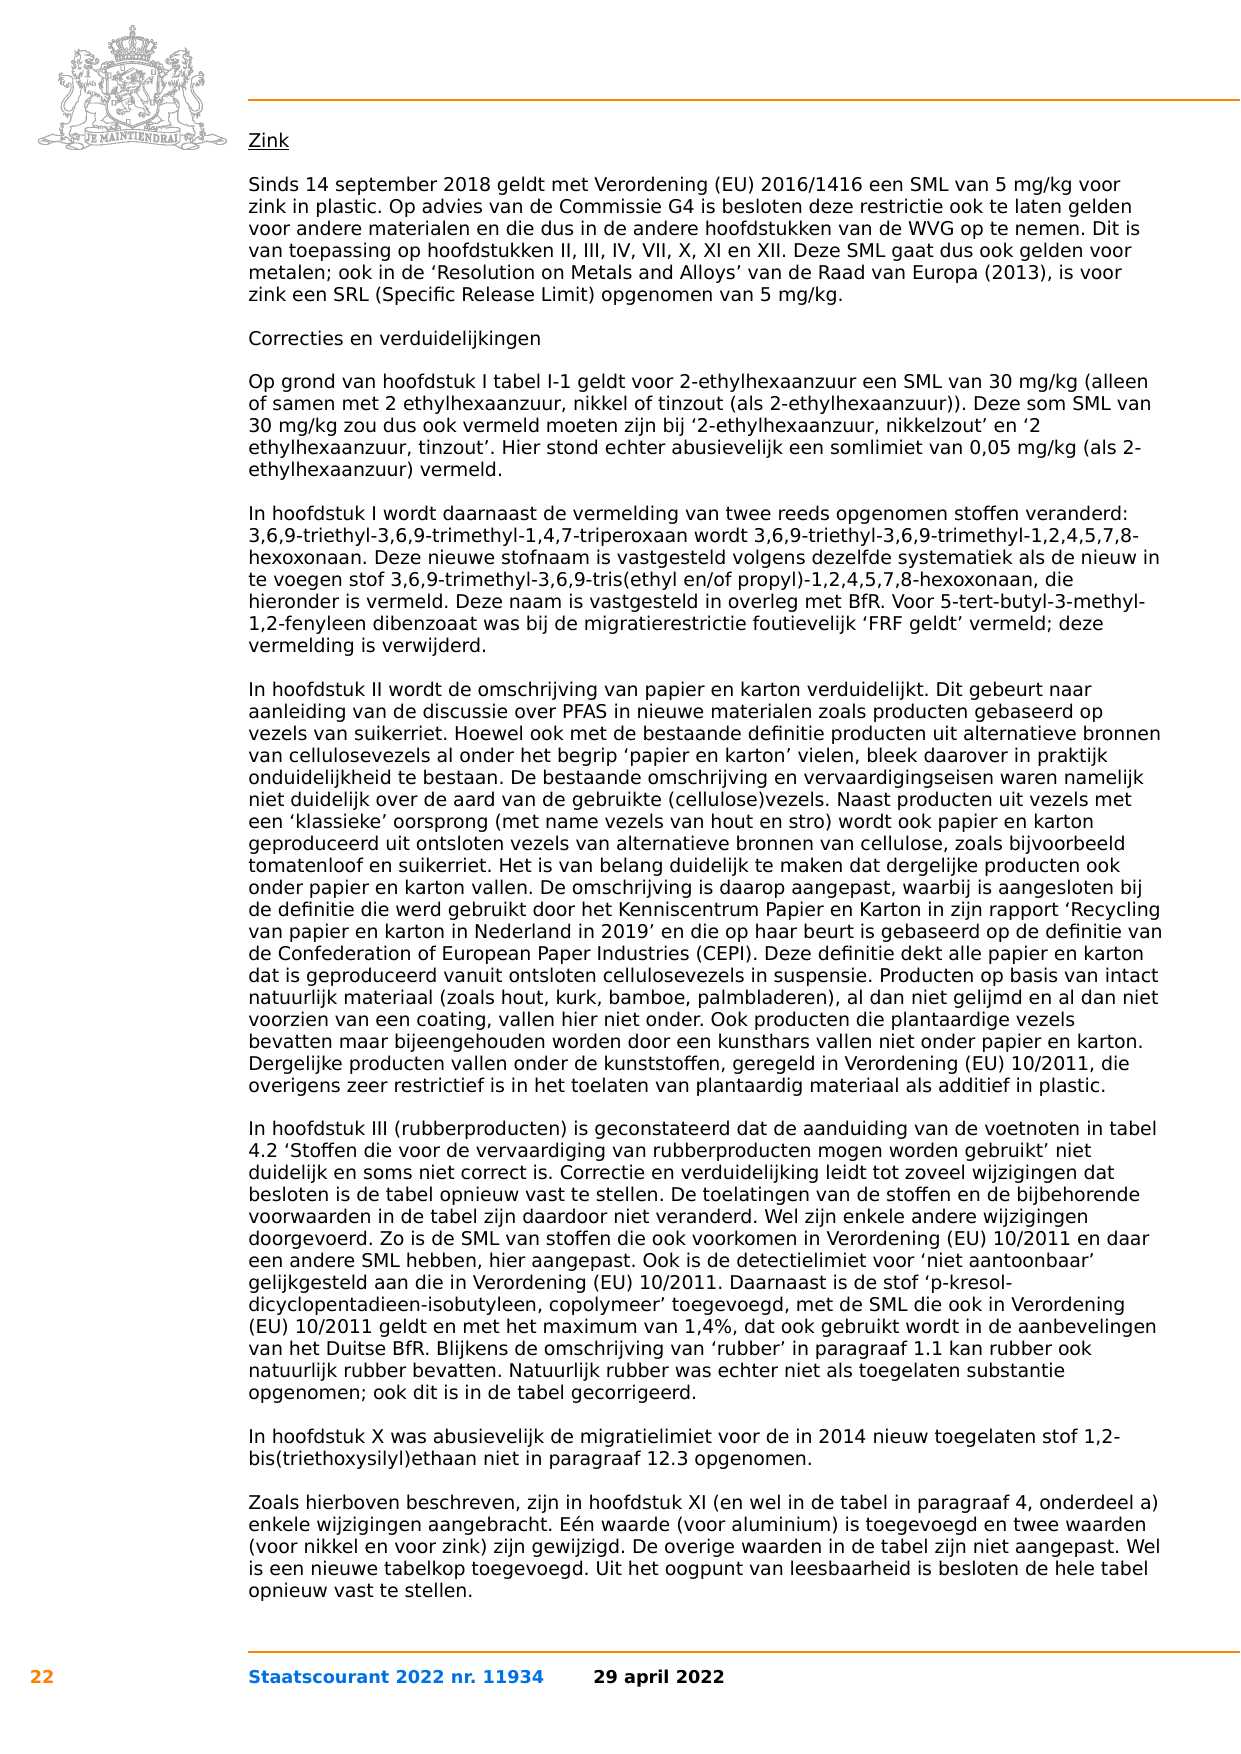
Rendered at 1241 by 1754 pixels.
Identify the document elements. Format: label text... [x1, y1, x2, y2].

text In hoofdstuk I wordt daarnaast de vermelding van twee reeds opgenomen stoffen veranderd: [248, 503, 1163, 525]
subtitle Zink [248, 130, 1163, 152]
text 3,6,9-triethyl-3,6,9-trimethyl-1,4,7-triperoxaan wordt 3,6,9-triethyl-3,6,9-trimethyl-1,2,4,5,7,8-hexoxonaan. Deze nieuwe stofnaam is vastgesteld volgens dezelfde systematiek als de nieuw in te voegen stof 3,6,9-trimethyl-3,6,9-tris(ethyl en/of propyl)-1,2,4,5,7,8-hexoxonaan, die hieronder is vermeld. Deze naam is vastgesteld in overleg met BfR. Voor 5-tert-butyl-3-methyl-1,2-fenyleen dibenzoaat was bij de migratierestrictie foutievelijk ‘FRF geldt’ vermeld; deze vermelding is verwijderd. [248, 525, 1163, 657]
text Op grond van hoofdstuk I tabel I-1 geldt voor 2-ethylhexaanzuur een SML van 30 mg/kg (alleen of samen met 2 ethylhexaanzuur, nikkel of tinzout (als 2-ethylhexaanzuur)). Deze som SML van 30 mg/kg zou dus ook vermeld moeten zijn bij ‘2-ethylhexaanzuur, nikkelzout’ en ‘2 ethylhexaanzuur, tinzout’. Hier stond echter abusievelijk een somlimiet van 0,05 mg/kg (als 2-ethylhexaanzuur) vermeld. [248, 371, 1163, 481]
picture [38, 25, 227, 150]
text Zoals hierboven beschreven, zijn in hoofdstuk XI (en wel in de tabel in paragraaf 4, onderdeel a) enkele wijzigingen aangebracht. Eén waarde (voor aluminium) is toegevoegd en twee waarden (voor nikkel en voor zink) zijn gewijzigd. De overige waarden in de tabel zijn niet aangepast. Wel is een nieuwe tabelkop toegevoegd. Uit het oogpunt van leesbaarheid is besloten de hele tabel opnieuw vast te stellen. [248, 1492, 1163, 1602]
text Correcties en verduidelijkingen [248, 327, 1163, 349]
text In hoofdstuk III (rubberproducten) is geconstateerd dat de aanduiding van de voetnoten in tabel 4.2 ‘Stoffen die voor de vervaardiging van rubberproducten mogen worden gebruikt’ niet duidelijk en soms niet correct is. Correctie en verduidelijking leidt tot zoveel wijzigingen dat besloten is de tabel opnieuw vast te stellen. De toelatingen van de stoffen en de bijbehorende voorwaarden in de tabel zijn daardoor niet veranderd. Wel zijn enkele andere wijzigingen doorgevoerd. Zo is de SML van stoffen die ook voorkomen in Verordening (EU) 10/2011 en daar een andere SML hebben, hier aangepast. Ook is de detectielimiet voor ‘niet aantoonbaar’ gelijkgesteld aan die in Verordening (EU) 10/2011. Daarnaast is de stof ‘p-kresol-dicyclopentadieen-isobutyleen, copolymeer’ toegevoegd, met de SML die ook in Verordening (EU) 10/2011 geldt en met het maximum van 1,4%, dat ook gebruikt wordt in de aanbevelingen van het Duitse BfR. Blijkens de omschrijving van ‘rubber’ in paragraaf 1.1 kan rubber ook natuurlijk rubber bevatten. Natuurlijk rubber was echter niet als toegelaten substantie opgenomen; ook dit is in de tabel gecorrigeerd. [248, 1118, 1163, 1404]
text In hoofdstuk X was abusievelijk de migratielimiet voor de in 2014 nieuw toegelaten stof 1,2-bis(triethoxysilyl)ethaan niet in paragraaf 12.3 opgenomen. [248, 1426, 1163, 1470]
text In hoofdstuk II wordt de omschrijving van papier en karton verduidelijkt. Dit gebeurt naar aanleiding van de discussie over PFAS in nieuwe materialen zoals producten gebaseerd op vezels van suikerriet. Hoewel ook met de bestaande definitie producten uit alternatieve bronnen van cellulosevezels al onder het begrip ‘papier en karton’ vielen, bleek daarover in praktijk onduidelijkheid te bestaan. De bestaande omschrijving en vervaardigingseisen waren namelijk niet duidelijk over de aard van de gebruikte (cellulose)vezels. Naast producten uit vezels met een ‘klassieke’ oorsprong (met name vezels van hout en stro) wordt ook papier en karton geproduceerd uit ontsloten vezels van alternatieve bronnen van cellulose, zoals bijvoorbeeld tomatenloof en suikerriet. Het is van belang duidelijk te maken dat dergelijke producten ook onder papier en karton vallen. De omschrijving is daarop aangepast, waarbij is aangesloten bij de definitie die werd gebruikt door het Kenniscentrum Papier en Karton in zijn rapport ‘Recycling van papier en karton in Nederland in 2019’ en die op haar beurt is gebaseerd op de definitie van de Confederation of European Paper Industries (CEPI). Deze definitie dekt alle papier en karton dat is geproduceerd vanuit ontsloten cellulosevezels in suspensie. Producten op basis van intact natuurlijk materiaal (zoals hout, kurk, bamboe, palmbladeren), al dan niet gelijmd en al dan niet voorzien van een coating, vallen hier niet onder. Ook producten die plantaardige vezels bevatten maar bijeengehouden worden door een kunsthars vallen niet onder papier en karton. Dergelijke producten vallen onder de kunststoffen, geregeld in Verordening (EU) 10/2011, die overigens zeer restrictief is in het toelaten van plantaardig materiaal als additief in plastic. [248, 679, 1163, 1096]
text Sinds 14 september 2018 geldt met Verordening (EU) 2016/1416 een SML van 5 mg/kg voor zink in plastic. Op advies van de Commissie G4 is besloten deze restrictie ook te laten gelden voor andere materialen en die dus in de andere hoofdstukken van de WVG op te nemen. Dit is van toepassing op hoofdstukken II, III, IV, VII, X, XI en XII. Deze SML gaat dus ook gelden voor metalen; ook in de ‘Resolution on Metals and Alloys’ van de Raad van Europa (2013), is voor zink een SRL (Specific Release Limit) opgenomen van 5 mg/kg. [248, 174, 1163, 306]
